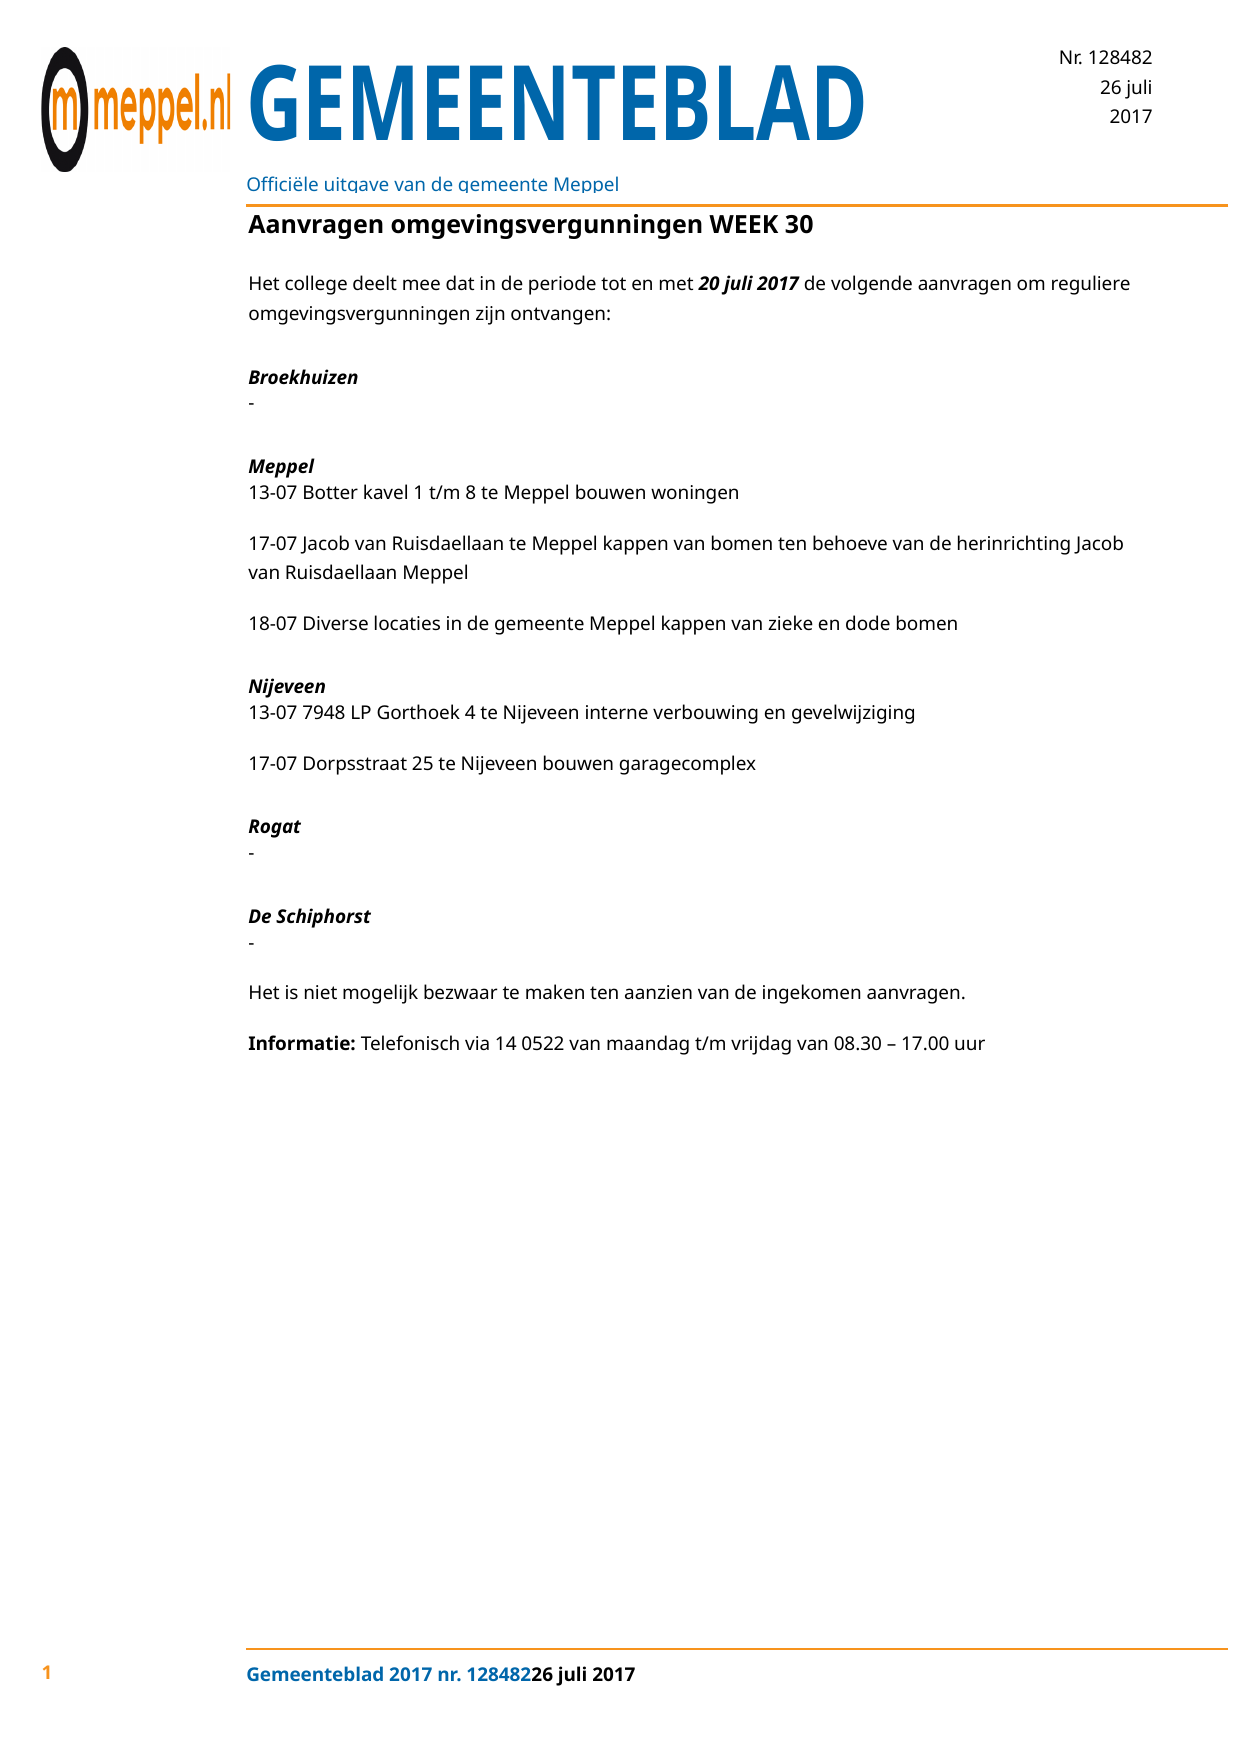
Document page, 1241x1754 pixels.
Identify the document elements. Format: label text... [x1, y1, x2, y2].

text Informatie: Telefonisch via 14 0522 van maandag t/m vrijdag van 08.30 – 17.00 uur [248, 1030, 1152, 1056]
text - [248, 839, 1152, 865]
text Het college deelt mee dat in de periode tot en met 20 juli 2017 de volgende aanvragen om reguliere omgevingsvergunningen zijn ontvangen: [248, 270, 1152, 326]
text Rogat [248, 814, 1152, 839]
text Nijeveen [248, 674, 1152, 699]
text De Schiphorst [248, 903, 1152, 929]
text 13-07 Botter kavel 1 t/m 8 te Meppel bouwen woningen [248, 479, 1152, 505]
text 17-07 Dorpsstraat 25 te Nijeveen bouwen garagecomplex [248, 750, 1152, 776]
text 18-07 Diverse locaties in de gemeente Meppel kappen van zieke en dode bomen [248, 610, 1152, 635]
text 17-07 Jacob van Ruisdaellaan te Meppel kappen van bomen ten behoeve van de herinrichting Jacob van Ruisdaellaan Meppel [248, 530, 1152, 585]
text Broekhuizen [248, 364, 1152, 389]
text 13-07 7948 LP Gorthoek 4 te Nijeveen interne verbouwing en gevelwijziging [248, 699, 1152, 725]
text Meppel [248, 453, 1152, 479]
picture [41, 47, 231, 172]
text - [248, 389, 1152, 415]
text Het is niet mogelijk bezwaar te maken ten aanzien van de ingekomen aanvragen. [248, 979, 1152, 1005]
text Aanvragen omgevingsvergunningen WEEK 30 [248, 207, 1152, 241]
text - [248, 929, 1152, 955]
